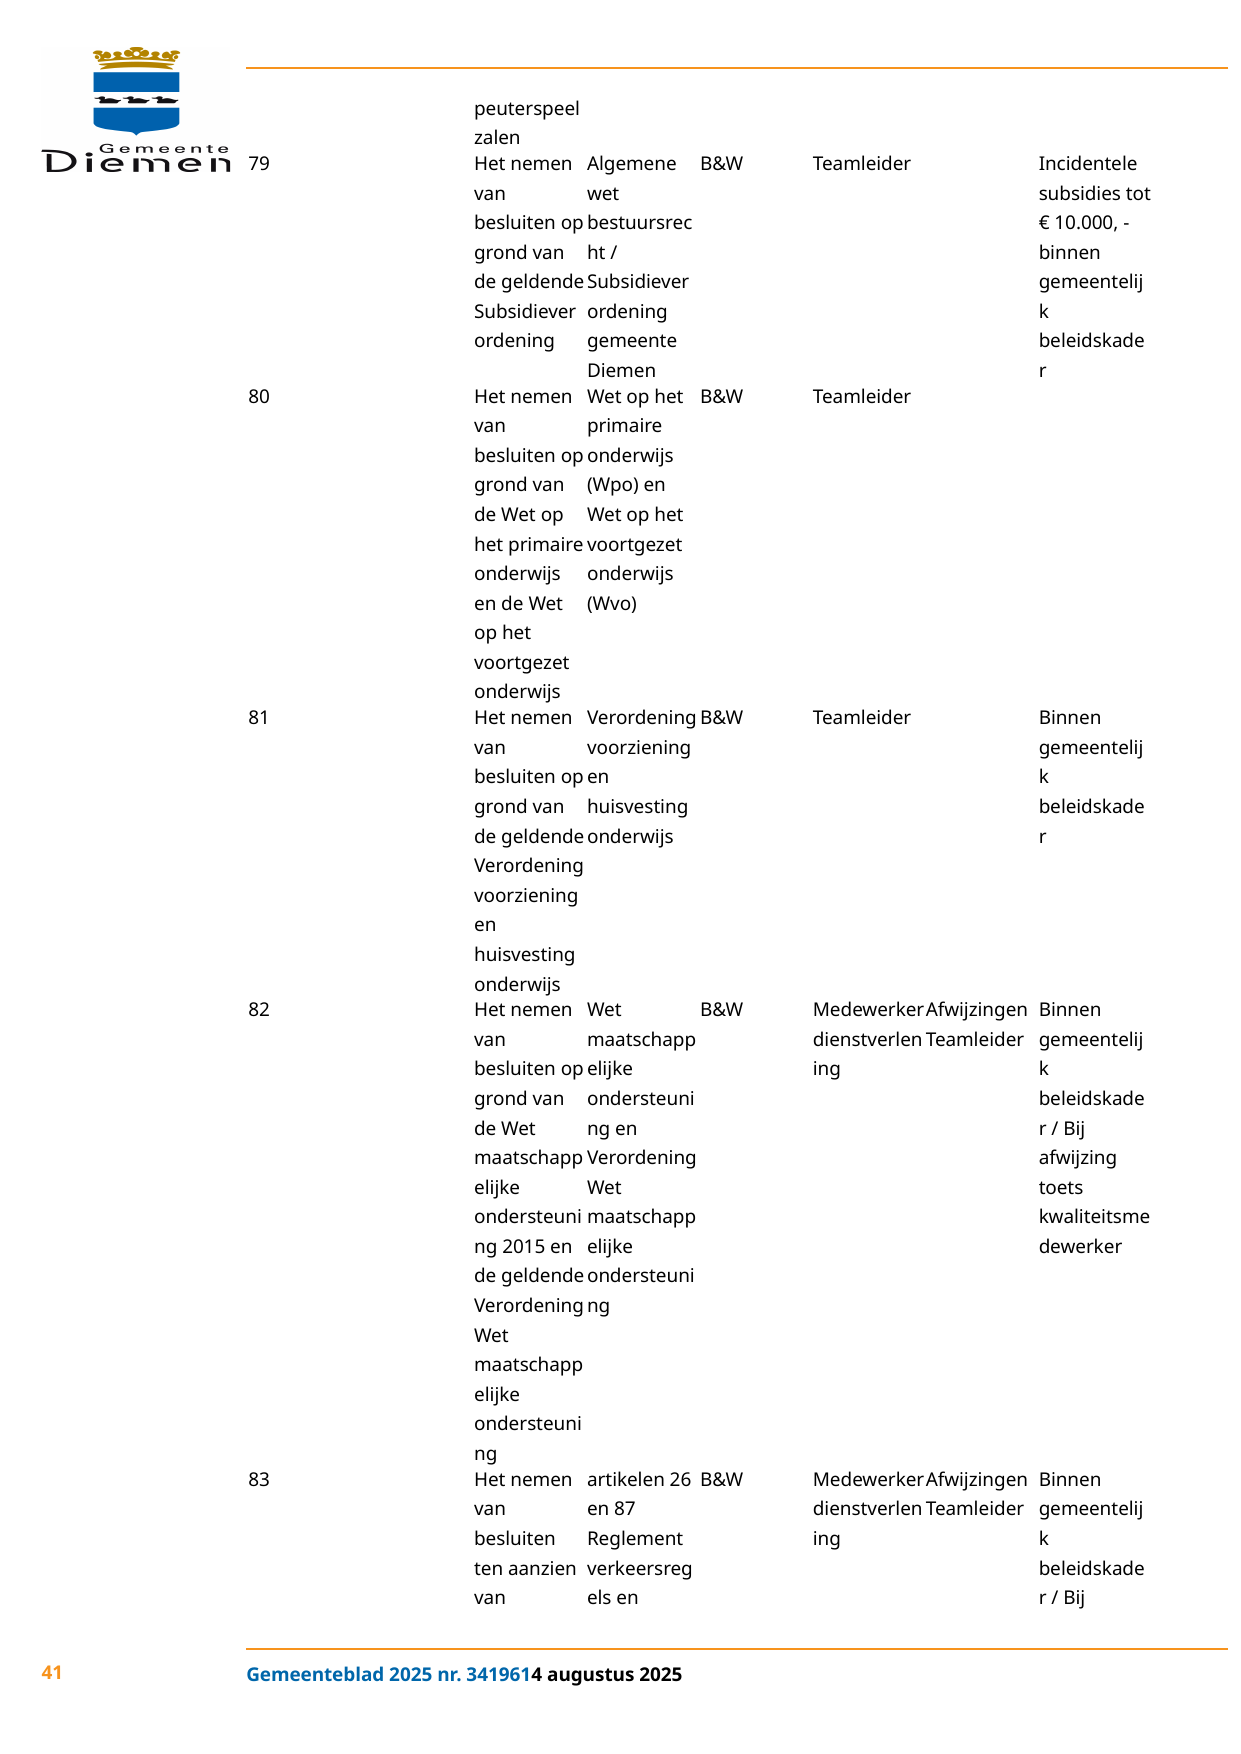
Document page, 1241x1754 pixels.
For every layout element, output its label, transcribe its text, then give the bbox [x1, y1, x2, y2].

table_cell [700, 95, 813, 150]
table_cell Teamleider [813, 383, 926, 704]
table_cell [926, 150, 1038, 383]
table_cell [361, 150, 474, 383]
table_cell [361, 95, 474, 150]
table_cell Teamleider [813, 705, 926, 996]
table_cell Het nemen van besluiten op grond van de Wet maatschappelijke ondersteuning 2015 en de geldende Verordening Wet maatschappelijke ondersteuning [474, 996, 587, 1466]
table_cell Wet op het primaire onderwijs (Wpo) en Wet op het voortgezet onderwijs (Wvo) [587, 383, 700, 704]
table_cell 79 [248, 150, 361, 383]
table_cell Algemene wet bestuursrecht / Subsidieverordening gemeente Diemen [587, 150, 700, 383]
table_cell Het nemen van besluiten op grond van de geldende Verordening voorzieningen huisvesting onderwijs [474, 705, 587, 996]
table_cell Afwijzingen Teamleider [926, 996, 1038, 1466]
table_cell Medewerker dienstverlening [813, 1466, 926, 1610]
table_cell B&W [700, 150, 813, 383]
table_cell Binnen gemeentelijk beleidskader / Bij afwijzing toets kwaliteitsmedewerker [1039, 996, 1152, 1466]
table_cell Teamleider [813, 150, 926, 383]
table_cell Verordening voorzieningen huisvesting onderwijs [587, 705, 700, 996]
table_cell [813, 95, 926, 150]
table_cell Binnen gemeentelijk beleidskader [1039, 705, 1152, 996]
table_cell B&W [700, 996, 813, 1466]
table_cell B&W [700, 383, 813, 704]
table_cell [361, 383, 474, 704]
table_cell 83 [248, 1466, 361, 1610]
table_cell Incidentele subsidies tot € 10.000, - binnen gemeentelijk beleidskader [1039, 150, 1152, 383]
table_cell [926, 95, 1038, 150]
table_cell B&W [700, 705, 813, 996]
table_cell [248, 95, 361, 150]
table_cell [361, 1466, 474, 1610]
table_cell Medewerker dienstverlening [813, 996, 926, 1466]
table_cell [926, 705, 1038, 996]
table_cell [361, 996, 474, 1466]
table_cell Binnen gemeentelijk beleidskader / Bij [1039, 1466, 1152, 1610]
picture [41, 47, 231, 172]
table_cell Wet maatschappelijke ondersteuning en Verordening Wet maatschappelijke ondersteuning [587, 996, 700, 1466]
table_cell artikelen 26 en 87 Reglement verkeersregels en [587, 1466, 700, 1610]
table_cell Het nemen van besluiten op grond van de geldende Subsidieverordening [474, 150, 587, 383]
table_cell 81 [248, 705, 361, 996]
table_cell [926, 383, 1038, 704]
table_cell Afwijzingen Teamleider [926, 1466, 1038, 1610]
table_cell peuterspeelzalen [474, 95, 587, 150]
table_cell B&W [700, 1466, 813, 1610]
table_cell Het nemen van besluiten op grond van de Wet op het primaire onderwijs en de Wet op het voortgezet onderwijs [474, 383, 587, 704]
table_cell [1039, 95, 1152, 150]
table_cell Het nemen van besluiten ten aanzien van [474, 1466, 587, 1610]
table_cell [587, 95, 700, 150]
table_cell [361, 705, 474, 996]
table_cell [1039, 383, 1152, 704]
table_cell 82 [248, 996, 361, 1466]
table_cell 80 [248, 383, 361, 704]
